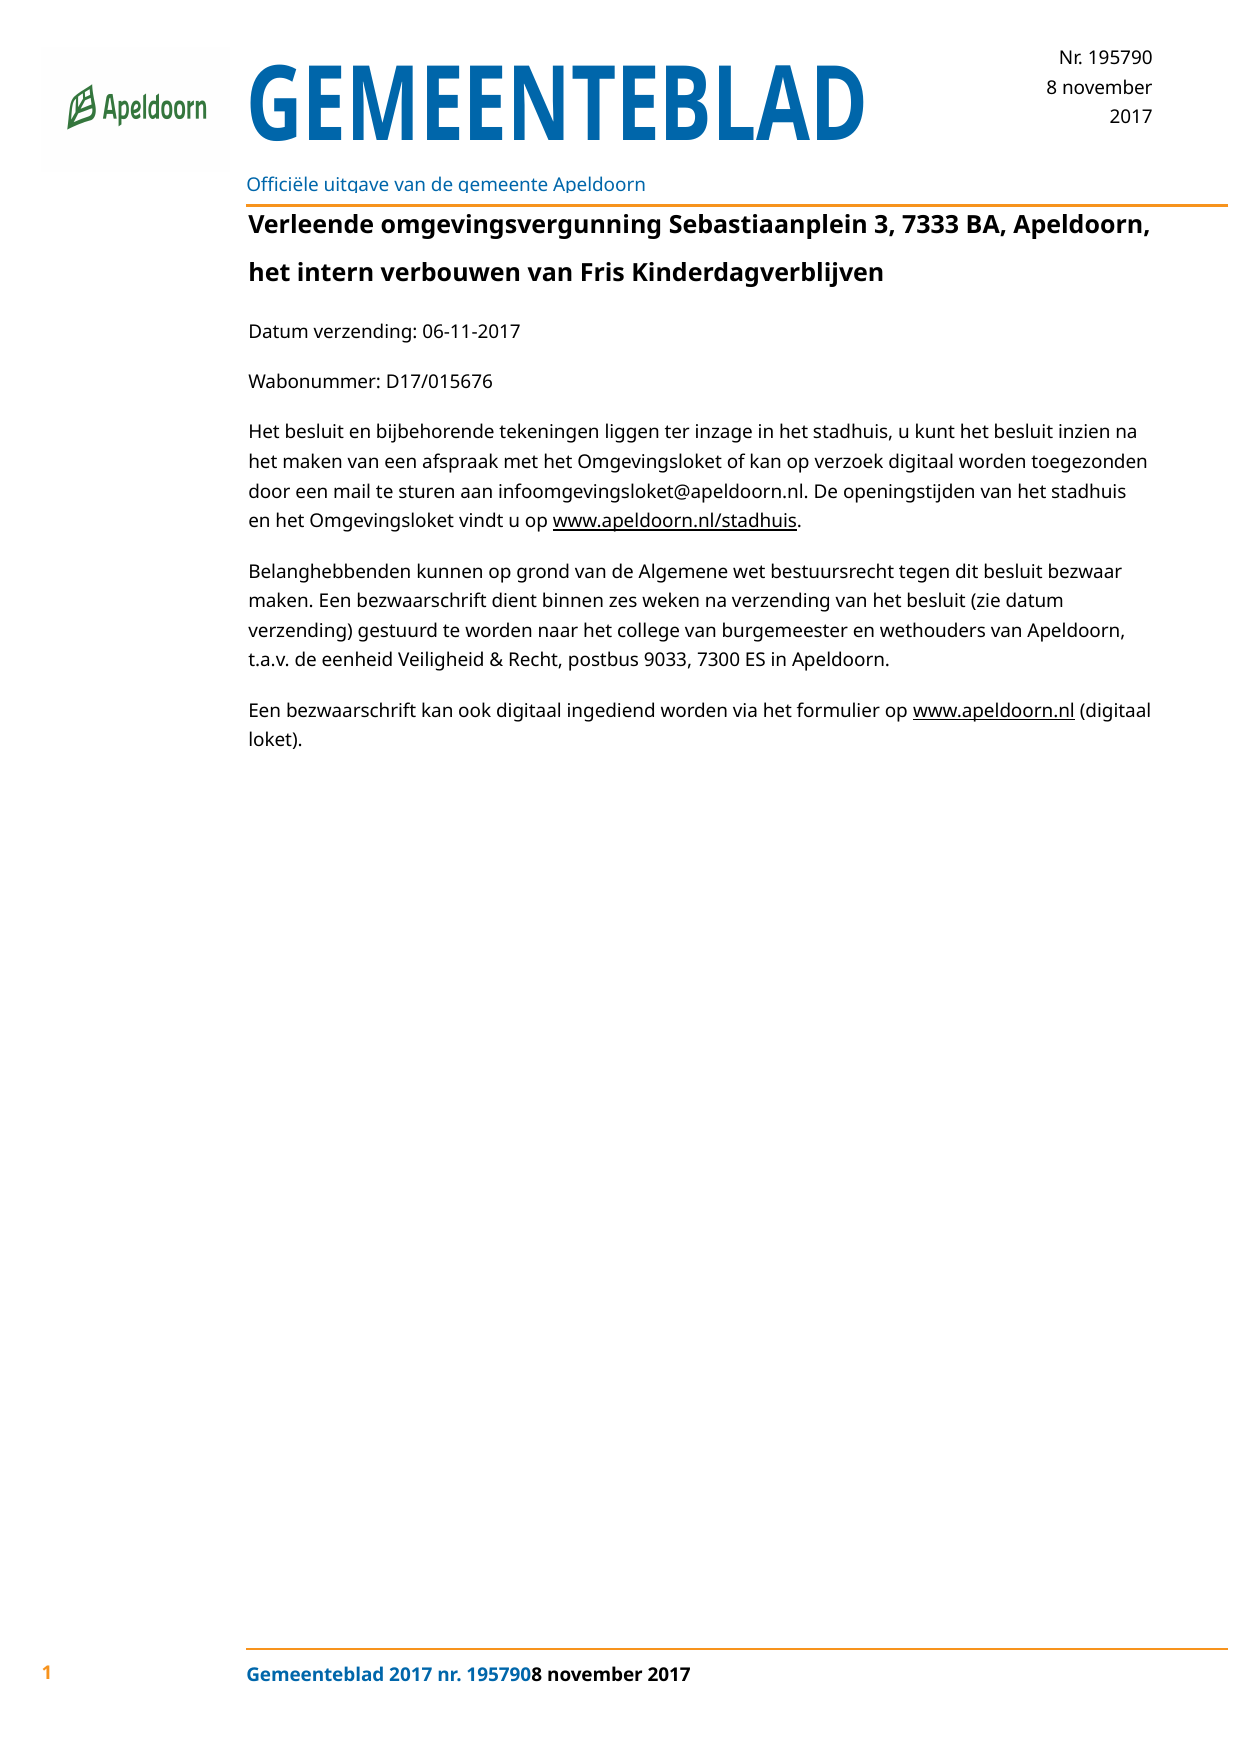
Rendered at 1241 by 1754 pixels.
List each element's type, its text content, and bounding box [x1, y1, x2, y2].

text Verleende omgevingsvergunning Sebastiaanplein 3, 7333 BA, Apeldoorn, het intern verbouwen van Fris Kinderdagverblijven [248, 207, 1152, 288]
text Het besluit en bijbehorende tekeningen liggen ter inzage in het stadhuis, u kunt het besluit inzien na het maken van een afspraak met het Omgevingsloket of kan op verzoek digitaal worden toegezonden door een mail te sturen aan infoomgevingsloket@apeldoorn.nl. De openingstijden van het stadhuis en het Omgevingsloket vindt u op www.apeldoorn.nl/stadhuis. [248, 419, 1152, 533]
text Belanghebbenden kunnen op grond van de Algemene wet bestuursrecht tegen dit besluit bezwaar maken. Een bezwaarschrift dient binnen zes weken na verzending van het besluit (zie datum verzending) gestuurd te worden naar het college van burgemeester en wethouders van Apeldoorn, t.a.v. de eenheid Veiligheid & Recht, postbus 9033, 7300 ES in Apeldoorn. [248, 558, 1152, 672]
picture [41, 47, 231, 172]
text Wabonummer: D17/015676 [248, 368, 1152, 394]
text Een bezwaarschrift kan ook digitaal ingediend worden via het formulier op www.apeldoorn.nl (digitaal loket). [248, 697, 1152, 752]
text Datum verzending: 06-11-2017 [248, 318, 1152, 344]
